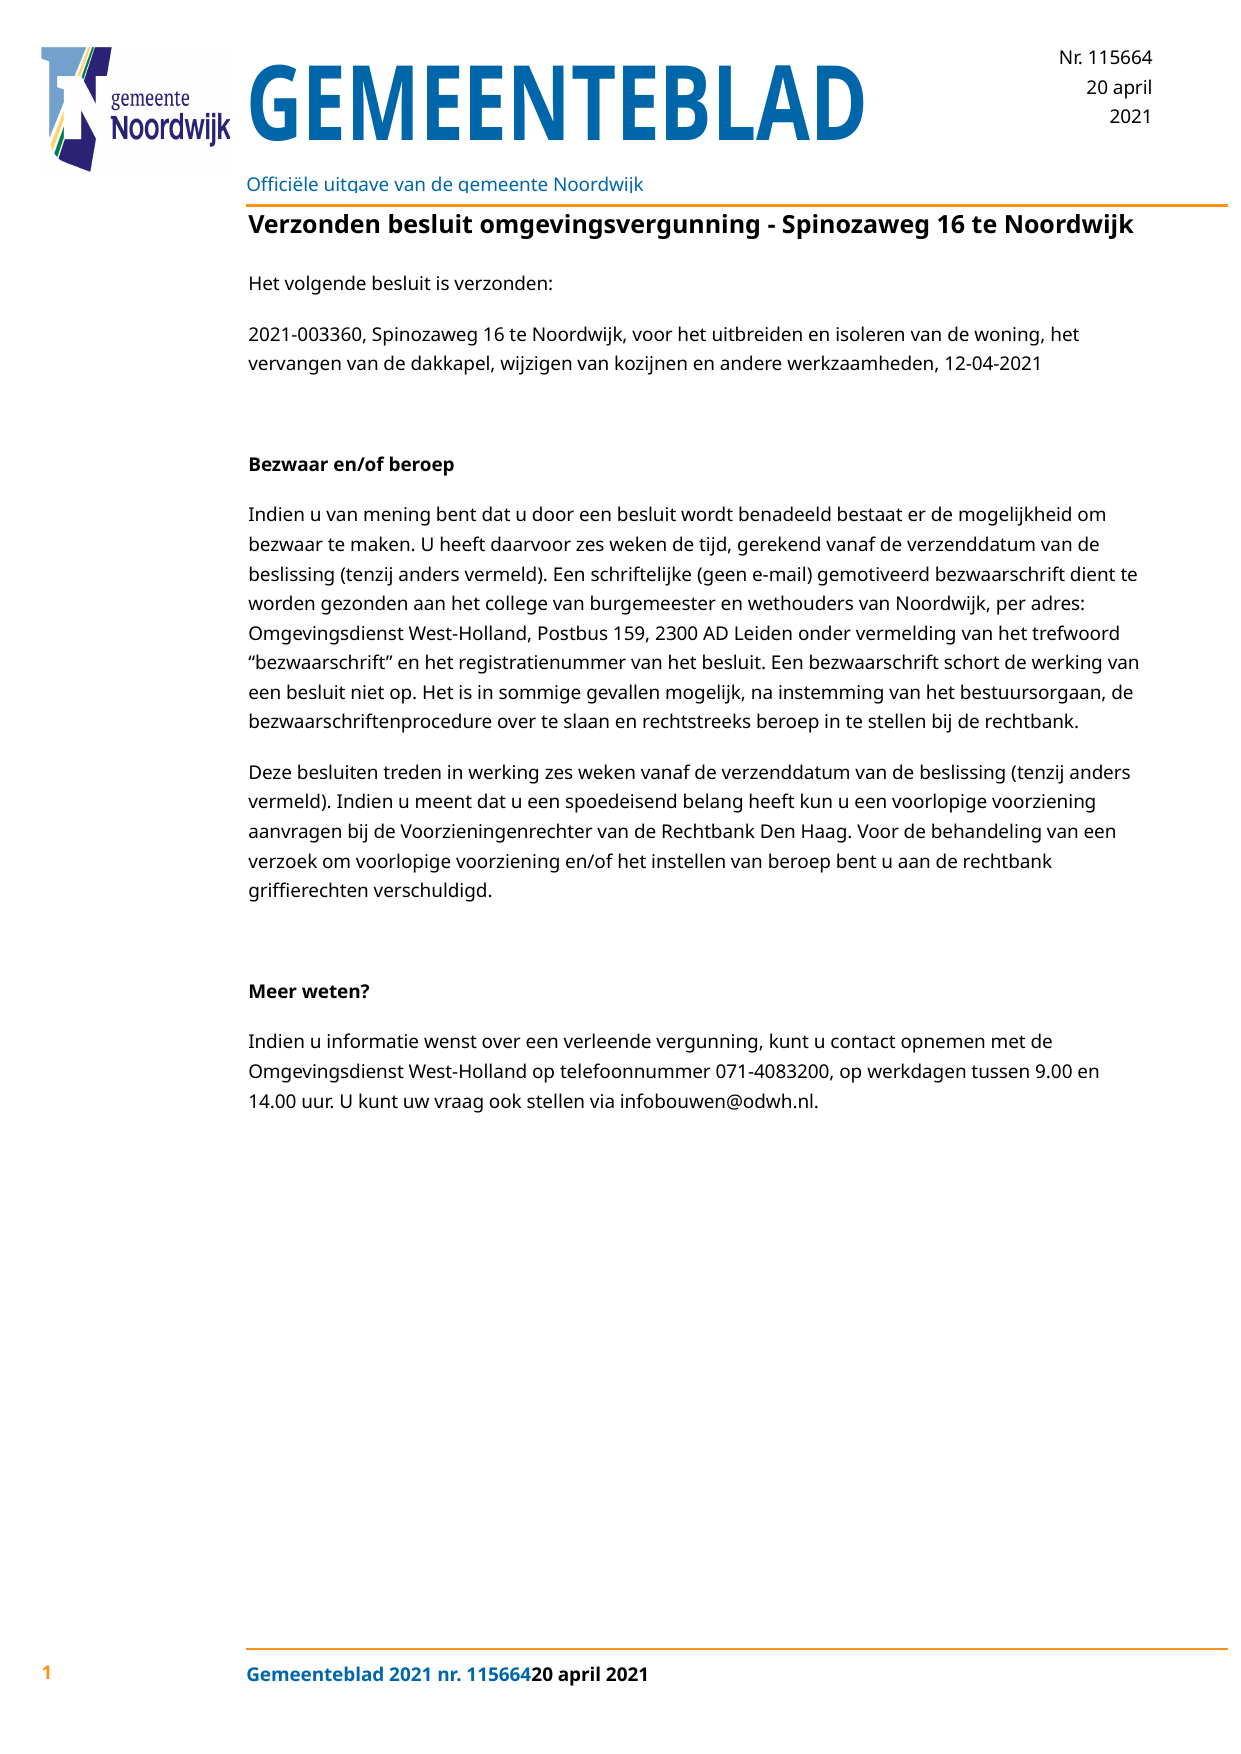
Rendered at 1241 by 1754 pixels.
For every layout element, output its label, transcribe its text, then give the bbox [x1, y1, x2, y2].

text Indien u van mening bent dat u door een besluit wordt benadeeld bestaat er de mogelijkheid om bezwaar te maken. U heeft daarvoor zes weken de tijd, gerekend vanaf de verzenddatum van de beslissing (tenzij anders vermeld). Een schriftelijke (geen e-mail) gemotiveerd bezwaarschrift dient te worden gezonden aan het college van burgemeester en wethouders van Noordwijk, per adres: Omgevingsdienst West-Holland, Postbus 159, 2300 AD Leiden onder vermelding van het trefwoord “bezwaarschrift” en het registratienummer van het besluit. Een bezwaarschrift schort de werking van een besluit niet op. Het is in sommige gevallen mogelijk, na instemming van het bestuursorgaan, de bezwaarschriftenprocedure over te slaan en rechtstreeks beroep in te stellen bij de rechtbank. [248, 502, 1152, 734]
text Deze besluiten treden in werking zes weken vanaf de verzenddatum van de beslissing (tenzij anders vermeld). Indien u meent dat u een spoedeisend belang heeft kun u een voorlopige voorziening aanvragen bij de Voorzieningenrechter van de Rechtbank Den Haag. Voor de behandeling van een verzoek om voorlopige voorziening en/of het instellen van beroep bent u aan de rechtbank griffierechten verschuldigd. [248, 759, 1152, 903]
text Het volgende besluit is verzonden: [248, 270, 1152, 296]
text Meer weten? [248, 978, 1152, 1004]
text Bezwaar en/of beroep [248, 451, 1152, 477]
text 2021-003360, Spinozaweg 16 te Noordwijk, voor het uitbreiden en isoleren van de woning, het vervangen van de dakkapel, wijzigen van kozijnen en andere werkzaamheden, 12-04-2021 [248, 321, 1152, 376]
text Indien u informatie wenst over een verleende vergunning, kunt u contact opnemen met de Omgevingsdienst West-Holland op telefoonnummer 071-4083200, op werkdagen tussen 9.00 en 14.00 uur. U kunt uw vraag ook stellen via infobouwen@odwh.nl. [248, 1029, 1152, 1113]
picture [41, 47, 231, 172]
text Verzonden besluit omgevingsvergunning - Spinozaweg 16 te Noordwijk [248, 207, 1152, 241]
